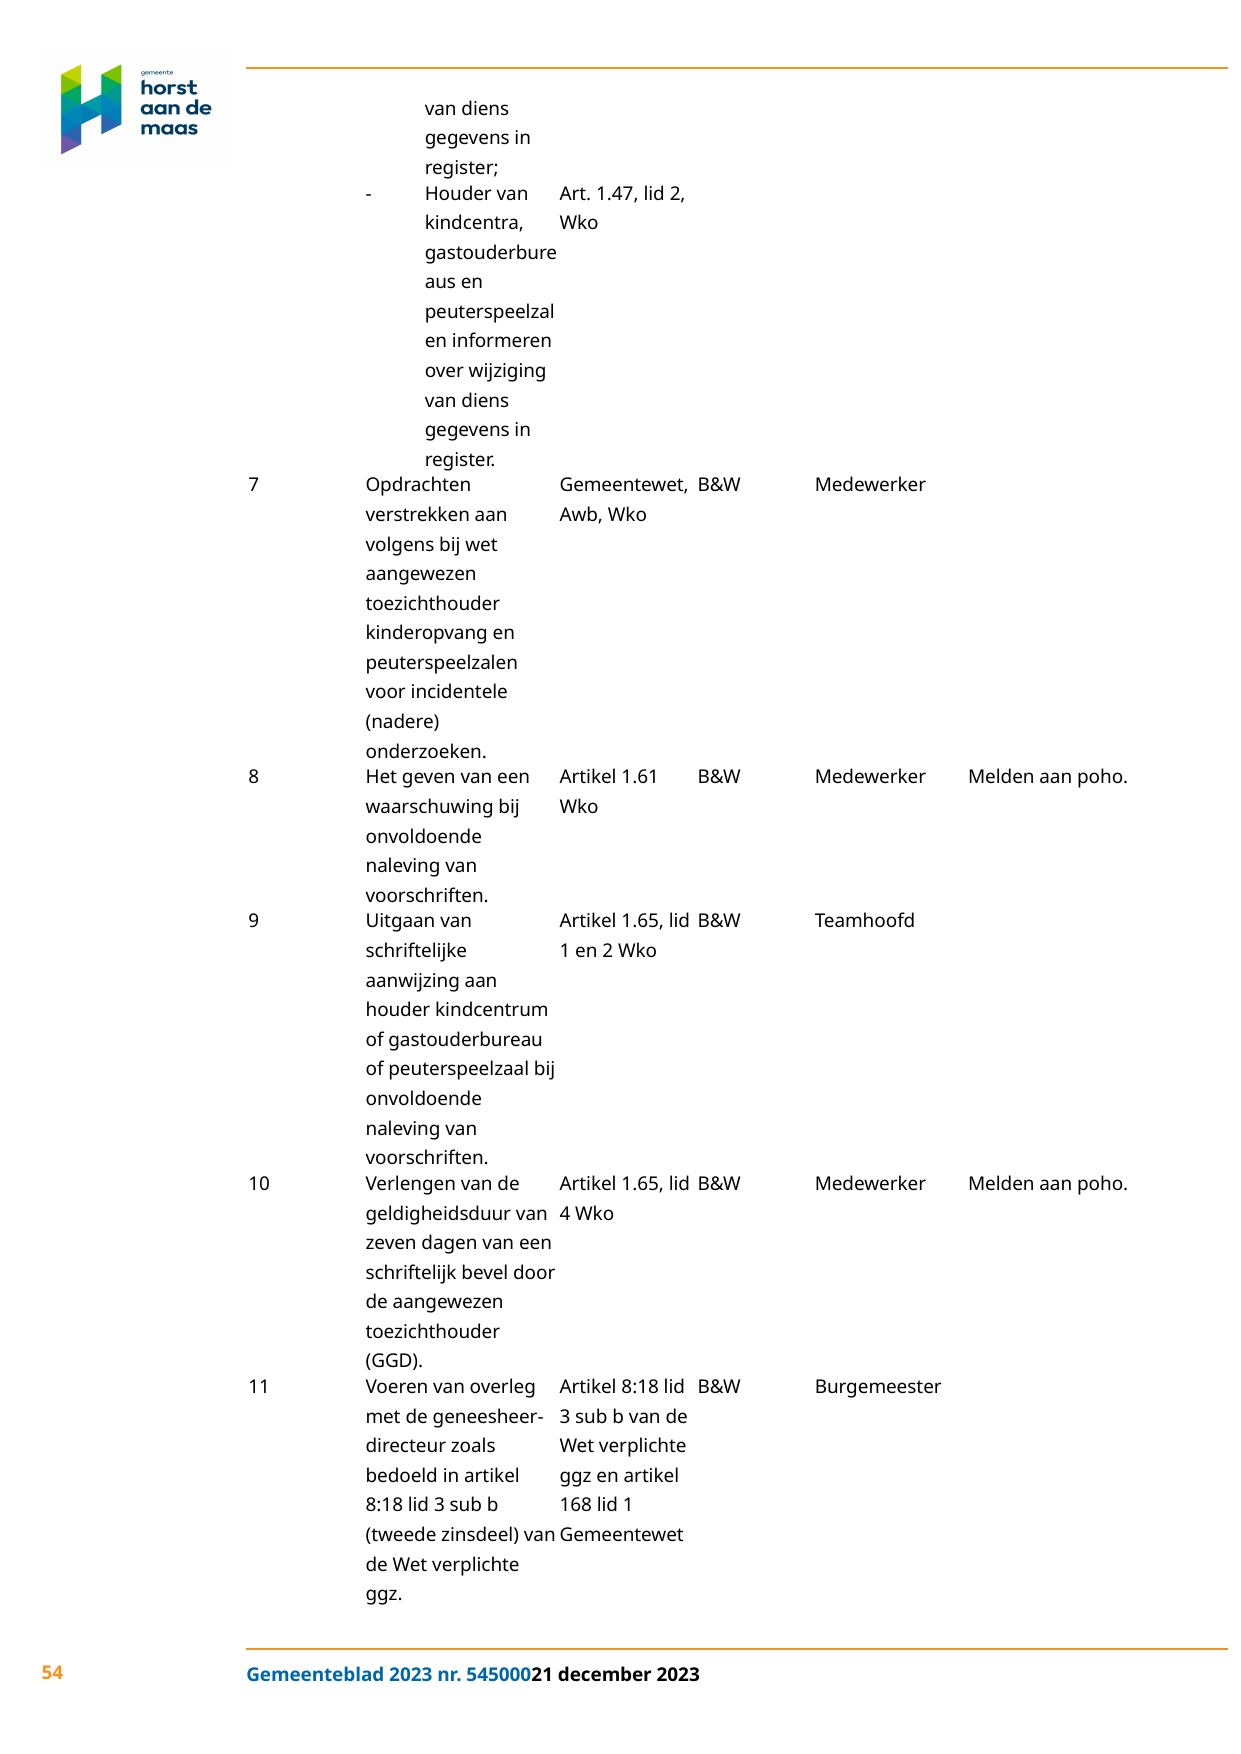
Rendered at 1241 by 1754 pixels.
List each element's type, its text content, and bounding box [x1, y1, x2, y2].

table_cell Medewerker [815, 1170, 968, 1373]
table_cell Melden aan poho. [968, 1170, 1152, 1373]
table_cell Artikel 1.65, lid 4 Wko [559, 1170, 697, 1373]
table_cell Artikel 8:18 lid 3 sub b van de Wet verplichte ggz en artikel 168 lid 1 Gemeentewet [559, 1373, 697, 1606]
table_cell Art. 1.47, lid 2, Wko [559, 180, 697, 472]
table_cell 11 [248, 1373, 365, 1606]
table_cell Artikel 1.65, lid 1 en 2 Wko [559, 908, 697, 1170]
table_cell Teamhoofd [815, 908, 968, 1170]
table_cell Voeren van overleg met de geneesheer-directeur zoals bedoeld in artikel 8:18 lid 3 sub b (tweede zinsdeel) van de Wet verplichte ggz. [365, 1373, 559, 1606]
table_cell B&W [697, 908, 814, 1170]
table_cell [815, 95, 968, 472]
table_cell B&W [697, 764, 814, 908]
table_cell Melden aan poho. [968, 764, 1152, 908]
table_cell Het geven van een waarschuwing bij onvoldoende naleving van voorschriften. [365, 764, 559, 908]
table_cell [968, 472, 1152, 764]
picture [41, 47, 231, 172]
table_cell B&W [697, 472, 814, 764]
table_cell [968, 95, 1152, 472]
table_cell 8 [248, 764, 365, 908]
table_cell [248, 95, 365, 472]
table_cell [968, 1373, 1152, 1606]
table_cell B&W [697, 1373, 814, 1606]
table_cell [697, 95, 814, 472]
table_cell Verlengen van de geldigheidsduur van zeven dagen van een schriftelijk bevel door de aangewezen toezichthouder (GGD). [365, 1170, 559, 1373]
table_cell Gemeentewet, Awb, Wko [559, 472, 697, 764]
table_cell Burgemeester [815, 1373, 968, 1606]
table_cell Medewerker [815, 472, 968, 764]
table_cell [559, 95, 697, 180]
table_cell 9 [248, 908, 365, 1170]
table_cell 10 [248, 1170, 365, 1373]
table_cell [968, 908, 1152, 1170]
table_cell B&W [697, 1170, 814, 1373]
table_cell Houder van kindcentra, gastouderbureaus en peuterspeelzalen informeren over wijziging van diens gegevens in register. [365, 180, 559, 472]
table_cell van diens gegevens in register; [365, 95, 559, 180]
table_cell Opdrachten verstrekken aan volgens bij wet aangewezen toezichthouder kinderopvang en peuterspeelzalen voor incidentele (nadere) onderzoeken. [365, 472, 559, 764]
table_cell Medewerker [815, 764, 968, 908]
table_cell Uitgaan van schriftelijke aanwijzing aan houder kindcentrum of gastouderbureau of peuterspeelzaal bij onvoldoende naleving van voorschriften. [365, 908, 559, 1170]
table_cell 7 [248, 472, 365, 764]
table_cell Artikel 1.61 Wko [559, 764, 697, 908]
